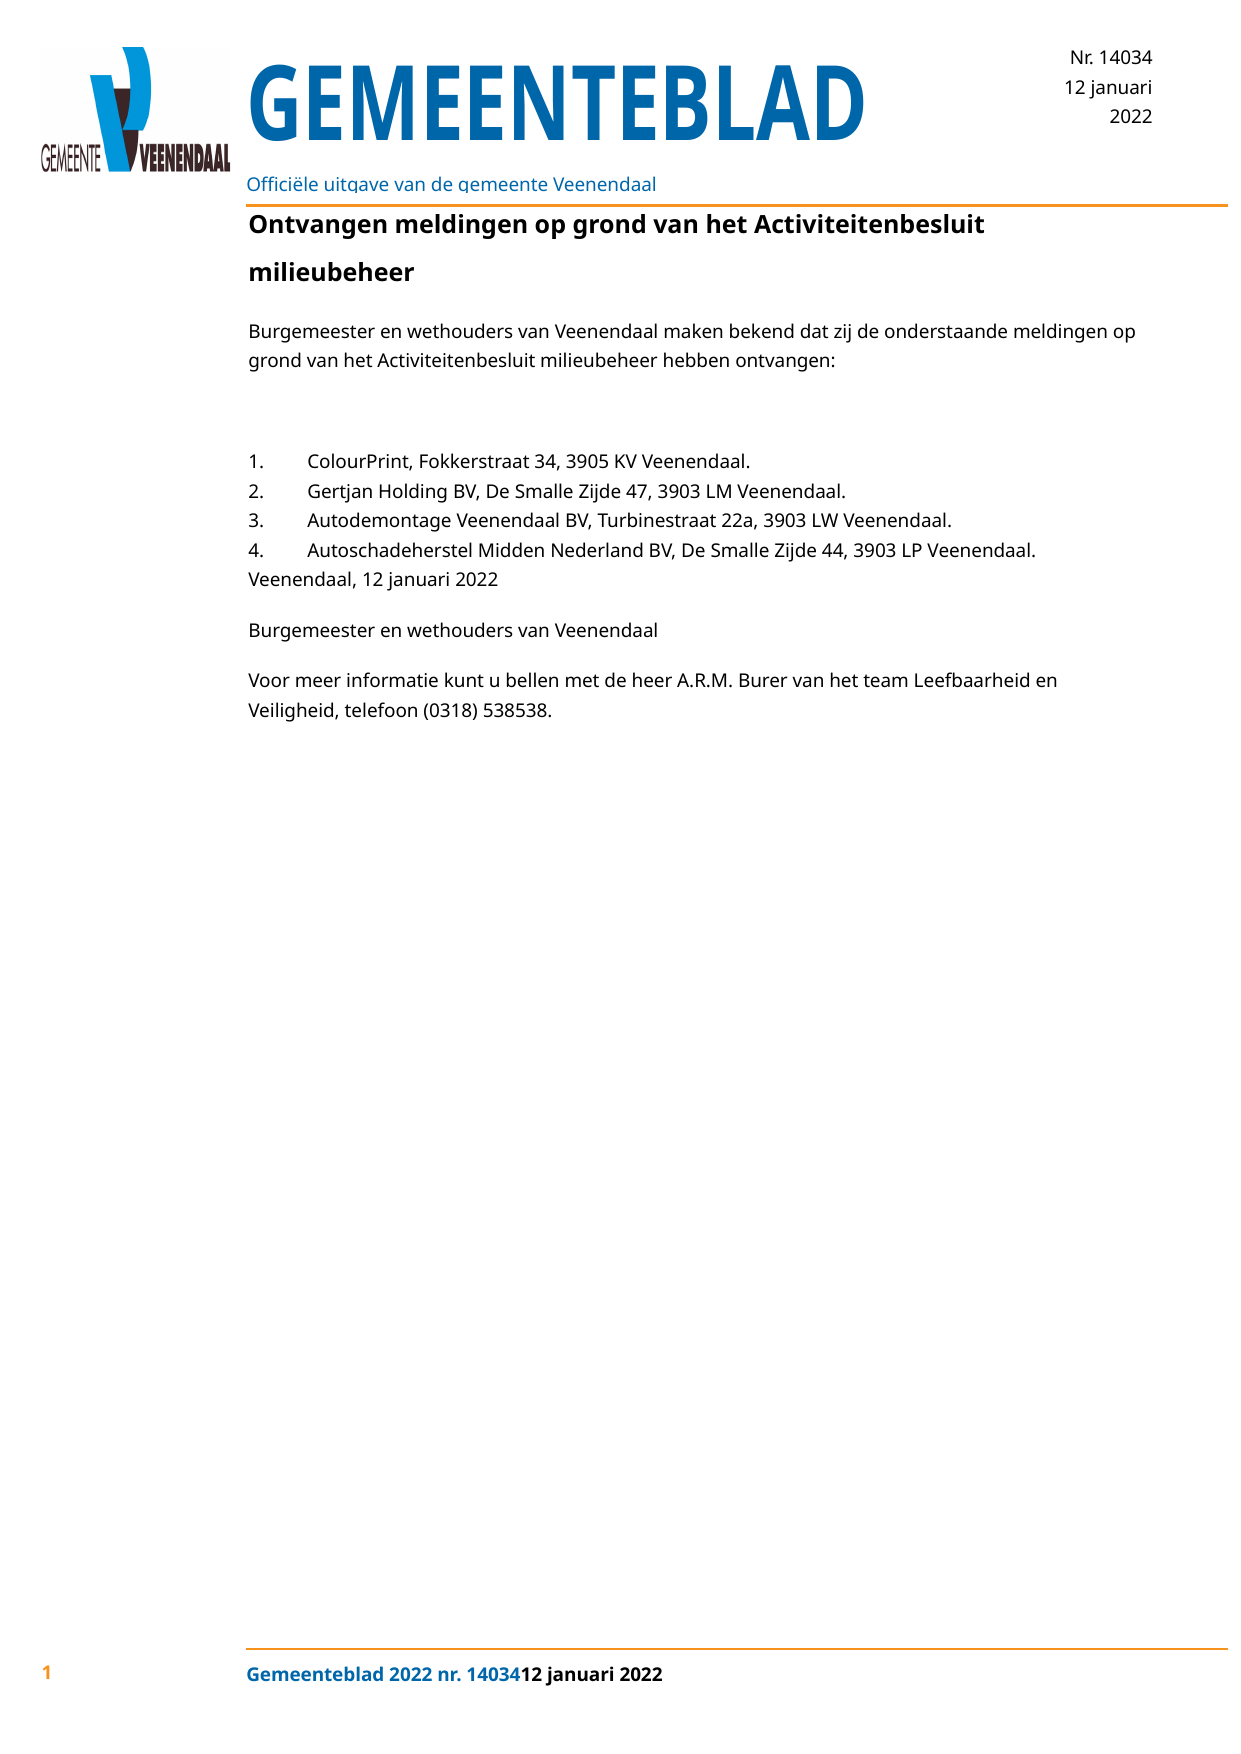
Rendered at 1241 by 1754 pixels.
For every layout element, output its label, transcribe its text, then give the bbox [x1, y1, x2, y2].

list Autoschadeherstel Midden Nederland BV, De Smalle Zijde 44, 3903 LP Veenendaal. [248, 537, 1152, 563]
list Autodemontage Veenendaal BV, Turbinestraat 22a, 3903 LW Veenendaal. [248, 507, 1152, 533]
picture [123, 47, 231, 172]
text Voor meer informatie kunt u bellen met de heer A.R.M. Burer van het team Leefbaarheid en Veiligheid, telefoon (0318) 538538. [248, 667, 1152, 723]
picture [41, 47, 130, 172]
list ColourPrint, Fokkerstraat 34, 3905 KV Veenendaal. [248, 448, 1152, 474]
text Burgemeester en wethouders van Veenendaal maken bekend dat zij de onderstaande meldingen op grond van het Activiteitenbesluit milieubeheer hebben ontvangen: [248, 318, 1152, 373]
text Burgemeester en wethouders van Veenendaal [248, 617, 1152, 643]
text Veenendaal, 12 januari 2022 [248, 567, 1152, 592]
list Gertjan Holding BV, De Smalle Zijde 47, 3903 LM Veenendaal. [248, 478, 1152, 504]
text Ontvangen meldingen op grond van het Activiteitenbesluit milieubeheer [248, 207, 1152, 288]
